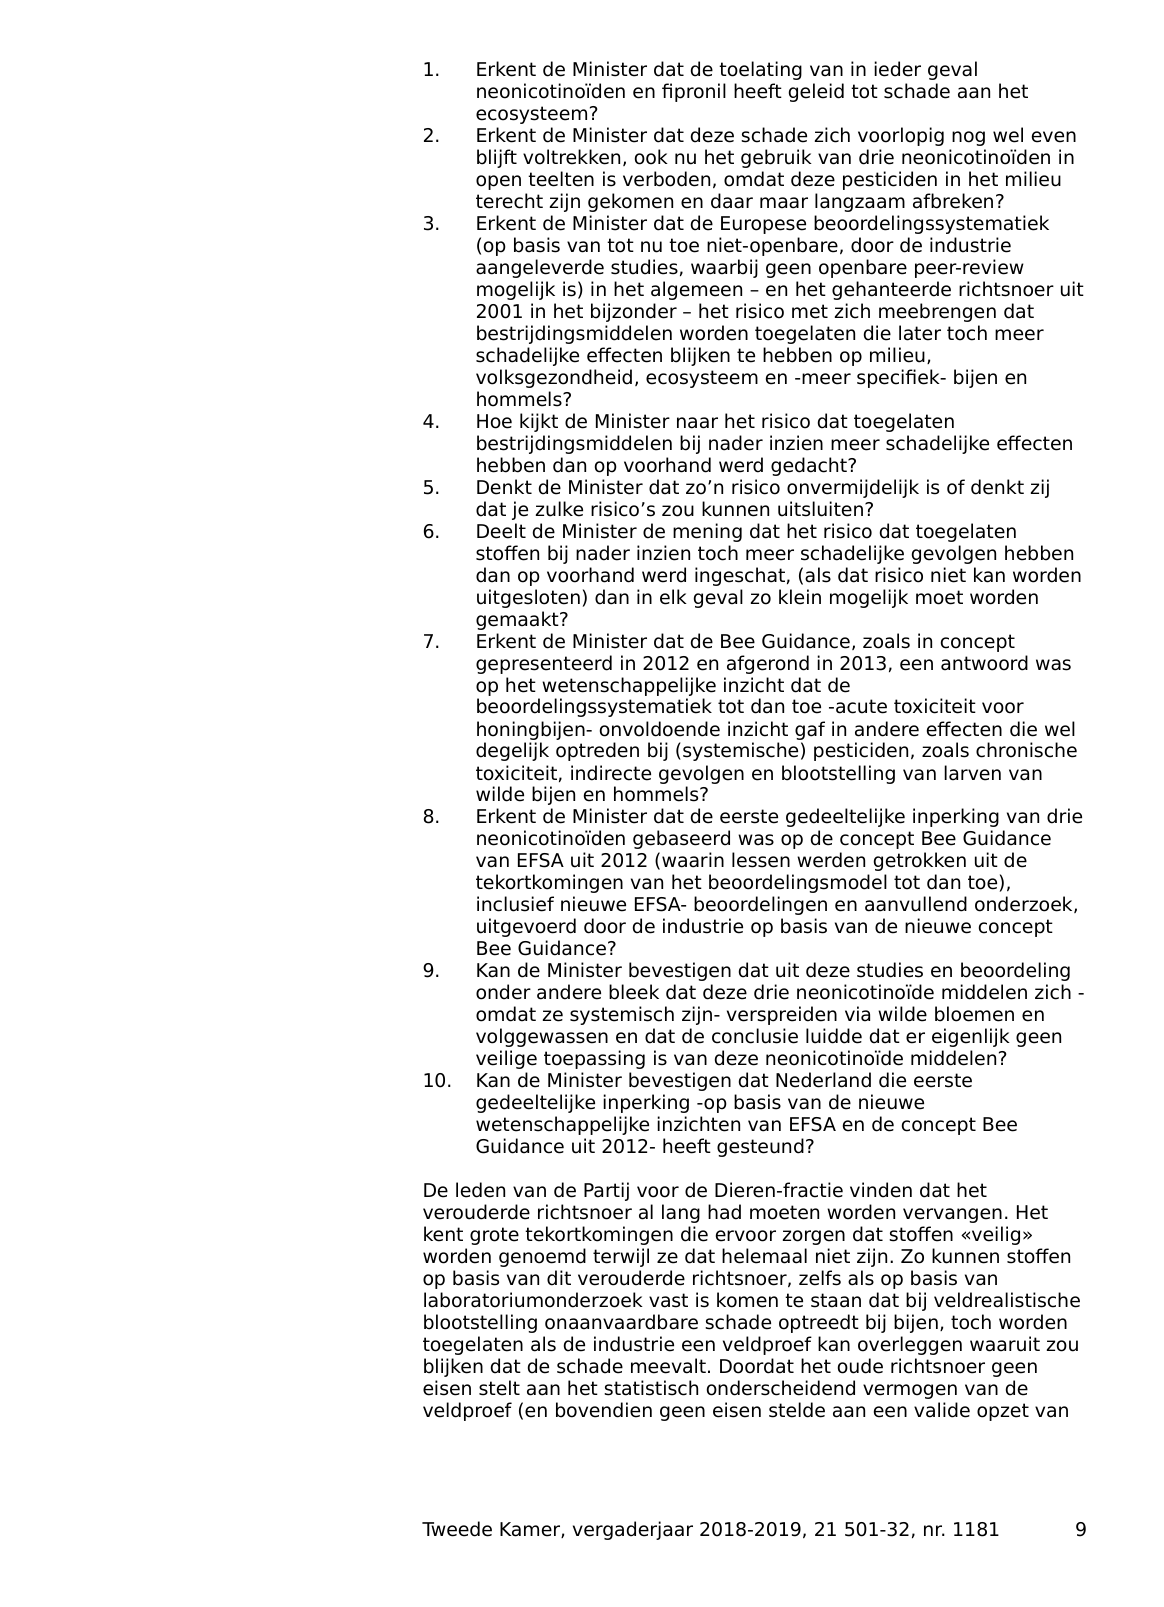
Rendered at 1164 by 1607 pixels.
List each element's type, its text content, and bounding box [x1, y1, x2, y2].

text 8. Erkent de Minister dat de eerste gedeeltelijke inperking van drie neonicotinoïden gebaseerd was op de concept Bee Guidance van EFSA uit 2012 (waarin lessen werden getrokken uit de tekortkomingen van het beoordelingsmodel tot dan toe), inclusief nieuwe EFSA- beoordelingen en aanvullend onderzoek, uitgevoerd door de industrie op basis van de nieuwe concept Bee Guidance? [422, 806, 1087, 960]
text 6. Deelt de Minister de mening dat het risico dat toegelaten stoffen bij nader inzien toch meer schadelijke gevolgen hebben dan op voorhand werd ingeschat, (als dat risico niet kan worden uitgesloten) dan in elk geval zo klein mogelijk moet worden gemaakt? [422, 521, 1087, 631]
text 2. Erkent de Minister dat deze schade zich voorlopig nog wel even blijft voltrekken, ook nu het gebruik van drie neonicotinoïden in open teelten is verboden, omdat deze pesticiden in het milieu terecht zijn gekomen en daar maar langzaam afbreken? [422, 125, 1087, 213]
text 4. Hoe kijkt de Minister naar het risico dat toegelaten bestrijdingsmiddelen bij nader inzien meer schadelijke effecten hebben dan op voorhand werd gedacht? [422, 411, 1087, 477]
text 10. Kan de Minister bevestigen dat Nederland die eerste gedeeltelijke inperking -op basis van de nieuwe wetenschappelijke inzichten van EFSA en de concept Bee Guidance uit 2012- heeft gesteund? [422, 1070, 1087, 1158]
text 7. Erkent de Minister dat de Bee Guidance, zoals in concept gepresenteerd in 2012 en afgerond in 2013, een antwoord was op het wetenschappelijke inzicht dat de beoordelingssystematiek tot dan toe -acute toxiciteit voor honingbijen- onvoldoende inzicht gaf in andere effecten die wel degelijk optreden bij (systemische) pesticiden, zoals chronische toxiciteit, indirecte gevolgen en blootstelling van larven van wilde bijen en hommels? [422, 631, 1087, 806]
text 1. Erkent de Minister dat de toelating van in ieder geval neonicotinoïden en fipronil heeft geleid tot schade aan het ecosysteem? [422, 59, 1087, 125]
text 9. Kan de Minister bevestigen dat uit deze studies en beoordeling onder andere bleek dat deze drie neonicotinoïde middelen zich -omdat ze systemisch zijn- verspreiden via wilde bloemen en volggewassen en dat de conclusie luidde dat er eigenlijk geen veilige toepassing is van deze neonicotinoïde middelen? [422, 960, 1087, 1070]
text 5. Denkt de Minister dat zo’n risico onvermijdelijk is of denkt zij dat je zulke risico’s zou kunnen uitsluiten? [422, 477, 1087, 521]
text De leden van de Partij voor de Dieren-fractie vinden dat het verouderde richtsnoer al lang had moeten worden vervangen. Het kent grote tekortkomingen die ervoor zorgen dat stoffen «veilig» worden genoemd terwijl ze dat helemaal niet zijn. Zo kunnen stoffen op basis van dit verouderde richtsnoer, zelfs als op basis van laboratoriumonderzoek vast is komen te staan dat bij veldrealistische blootstelling onaanvaardbare schade optreedt bij bijen, toch worden toegelaten als de industrie een veldproef kan overleggen waaruit zou blijken dat de schade meevalt. Doordat het oude richtsnoer geen eisen stelt aan het statistisch onderscheidend vermogen van de veldproef (en bovendien geen eisen stelde aan een valide opzet van [422, 1180, 1087, 1422]
text 3. Erkent de Minister dat de Europese beoordelingssystematiek (op basis van tot nu toe niet-openbare, door de industrie aangeleverde studies, waarbij geen openbare peer-review mogelijk is) in het algemeen – en het gehanteerde richtsnoer uit 2001 in het bijzonder – het risico met zich meebrengen dat bestrijdingsmiddelen worden toegelaten die later toch meer schadelijke effecten blijken te hebben op milieu, volksgezondheid, ecosysteem en -meer specifiek- bijen en hommels? [422, 213, 1087, 411]
